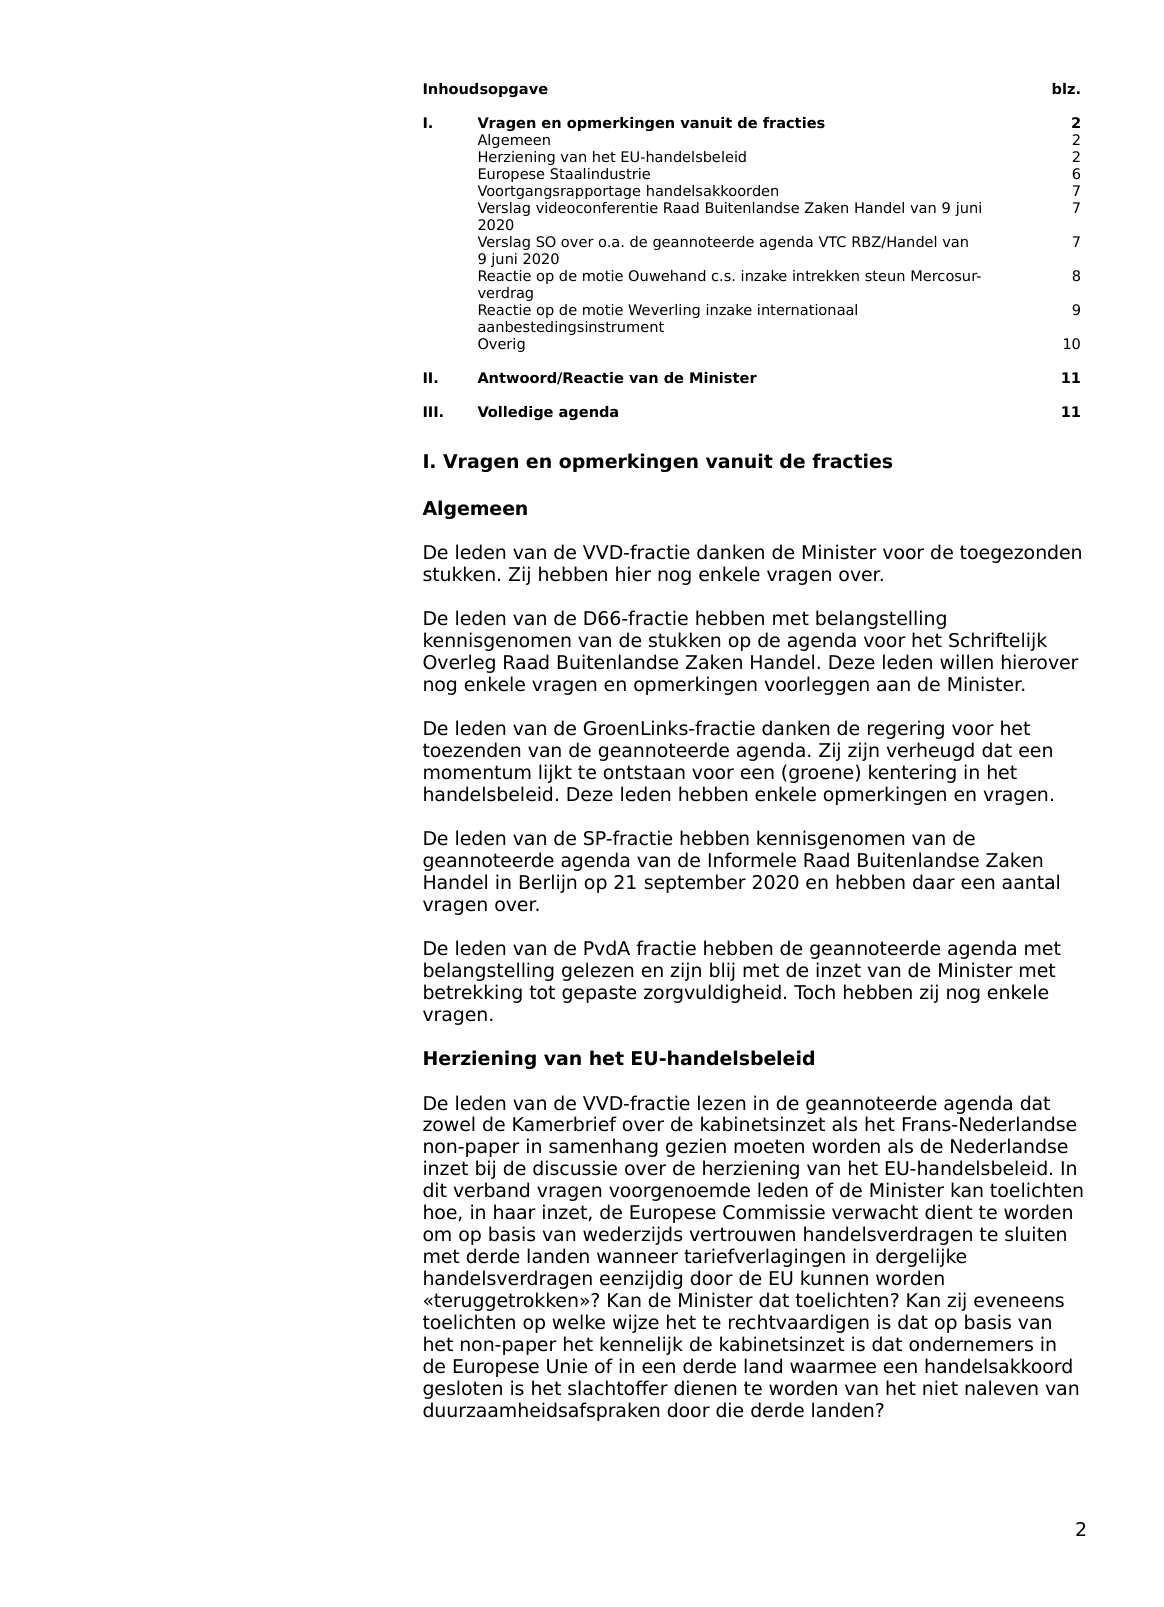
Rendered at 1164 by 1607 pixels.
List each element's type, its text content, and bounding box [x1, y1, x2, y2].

table_cell [422, 200, 471, 234]
table_cell Verslag videoconferentie Raad Buitenlandse Zaken Handel van 9 juni 2020 [471, 200, 1003, 234]
table_cell [422, 302, 471, 336]
table_cell 11 [1003, 404, 1087, 421]
table_header blz. [1003, 81, 1087, 98]
table_cell Vragen en opmerkingen vanuit de fracties [471, 115, 1003, 132]
text De leden van de GroenLinks-fractie danken de regering voor het toezenden van de geannoteerde agenda. Zij zijn verheugd dat een momentum lijkt te ontstaan voor een (groene) kentering in het handelsbeleid. Deze leden hebben enkele opmerkingen en vragen. [422, 718, 1087, 806]
table_cell [422, 234, 471, 268]
text De leden van de D66-fractie hebben met belangstelling kennisgenomen van de stukken op de agenda voor het Schriftelijk Overleg Raad Buitenlandse Zaken Handel. Deze leden willen hierover nog enkele vragen en opmerkingen voorleggen aan de Minister. [422, 608, 1087, 696]
table_cell [471, 353, 1003, 369]
table_cell Reactie op de motie Ouwehand c.s. inzake intrekken steun Mercosur-verdrag [471, 268, 1003, 302]
table_cell Europese Staalindustrie [471, 166, 1003, 183]
table_cell [422, 387, 471, 403]
subtitle Herziening van het EU-handelsbeleid [422, 1048, 1087, 1070]
table_cell Overig [471, 336, 1003, 353]
table_cell Volledige agenda [471, 404, 1003, 421]
table_cell 11 [1003, 370, 1087, 387]
table_cell 8 [1003, 268, 1087, 302]
table_cell [1003, 353, 1087, 369]
table_cell I. [422, 115, 471, 132]
table_cell 6 [1003, 166, 1087, 183]
table_cell Herziening van het EU-handelsbeleid [471, 149, 1003, 166]
table_cell 7 [1003, 234, 1087, 268]
table_cell [1003, 98, 1087, 115]
table_cell Algemeen [471, 132, 1003, 149]
table_cell 2 [1003, 115, 1087, 132]
table_cell II. [422, 370, 471, 387]
table_cell Verslag SO over o.a. de geannoteerde agenda VTC RBZ/Handel van 9 juni 2020 [471, 234, 1003, 268]
text De leden van de SP-fractie hebben kennisgenomen van de geannoteerde agenda van de Informele Raad Buitenlandse Zaken Handel in Berlijn op 21 september 2020 en hebben daar een aantal vragen over. [422, 828, 1087, 916]
table_cell [422, 183, 471, 200]
table_cell Reactie op de motie Weverling inzake internationaal aanbestedingsinstrument [471, 302, 1003, 336]
table_cell 2 [1003, 132, 1087, 149]
table_cell III. [422, 404, 471, 421]
table_cell Voortgangsrapportage handelsakkoorden [471, 183, 1003, 200]
table_cell [422, 336, 471, 353]
table_cell [422, 268, 471, 302]
table_cell [471, 98, 1003, 115]
table_cell [422, 132, 471, 149]
text De leden van de VVD-fractie danken de Minister voor de toegezonden stukken. Zij hebben hier nog enkele vragen over. [422, 542, 1087, 586]
subtitle I. Vragen en opmerkingen vanuit de fracties [422, 451, 1087, 472]
table_cell [422, 98, 471, 115]
table_cell 7 [1003, 200, 1087, 234]
table_cell [1003, 387, 1087, 403]
table_cell 9 [1003, 302, 1087, 336]
subtitle Algemeen [422, 497, 1087, 519]
text De leden van de VVD-fractie lezen in de geannoteerde agenda dat zowel de Kamerbrief over de kabinetsinzet als het Frans-Nederlandse non-paper in samenhang gezien moeten worden als de Nederlandse inzet bij de discussie over de herziening van het EU-handelsbeleid. In dit verband vragen voorgenoemde leden of de Minister kan toelichten hoe, in haar inzet, de Europese Commissie verwacht dient te worden om op basis van wederzijds vertrouwen handelsverdragen te sluiten met derde landen wanneer tariefverlagingen in dergelijke handelsverdragen eenzijdig door de EU kunnen worden «teruggetrokken»? Kan de Minister dat toelichten? Kan zij eveneens toelichten op welke wijze het te rechtvaardigen is dat op basis van het non-paper het kennelijk de kabinetsinzet is dat ondernemers in de Europese Unie of in een derde land waarmee een handelsakkoord gesloten is het slachtoffer dienen te worden van het niet naleven van duurzaamheidsafspraken door die derde landen? [422, 1092, 1087, 1422]
table_header Inhoudsopgave [422, 81, 1003, 98]
table_cell [422, 353, 471, 369]
table_cell [422, 166, 471, 183]
table_cell 10 [1003, 336, 1087, 353]
table_cell [422, 149, 471, 166]
table_cell 7 [1003, 183, 1087, 200]
text De leden van de PvdA fractie hebben de geannoteerde agenda met belangstelling gelezen en zijn blij met de inzet van de Minister met betrekking tot gepaste zorgvuldigheid. Toch hebben zij nog enkele vragen. [422, 938, 1087, 1026]
table_cell 2 [1003, 149, 1087, 166]
table_cell Antwoord/Reactie van de Minister [471, 370, 1003, 387]
table_cell [471, 387, 1003, 403]
